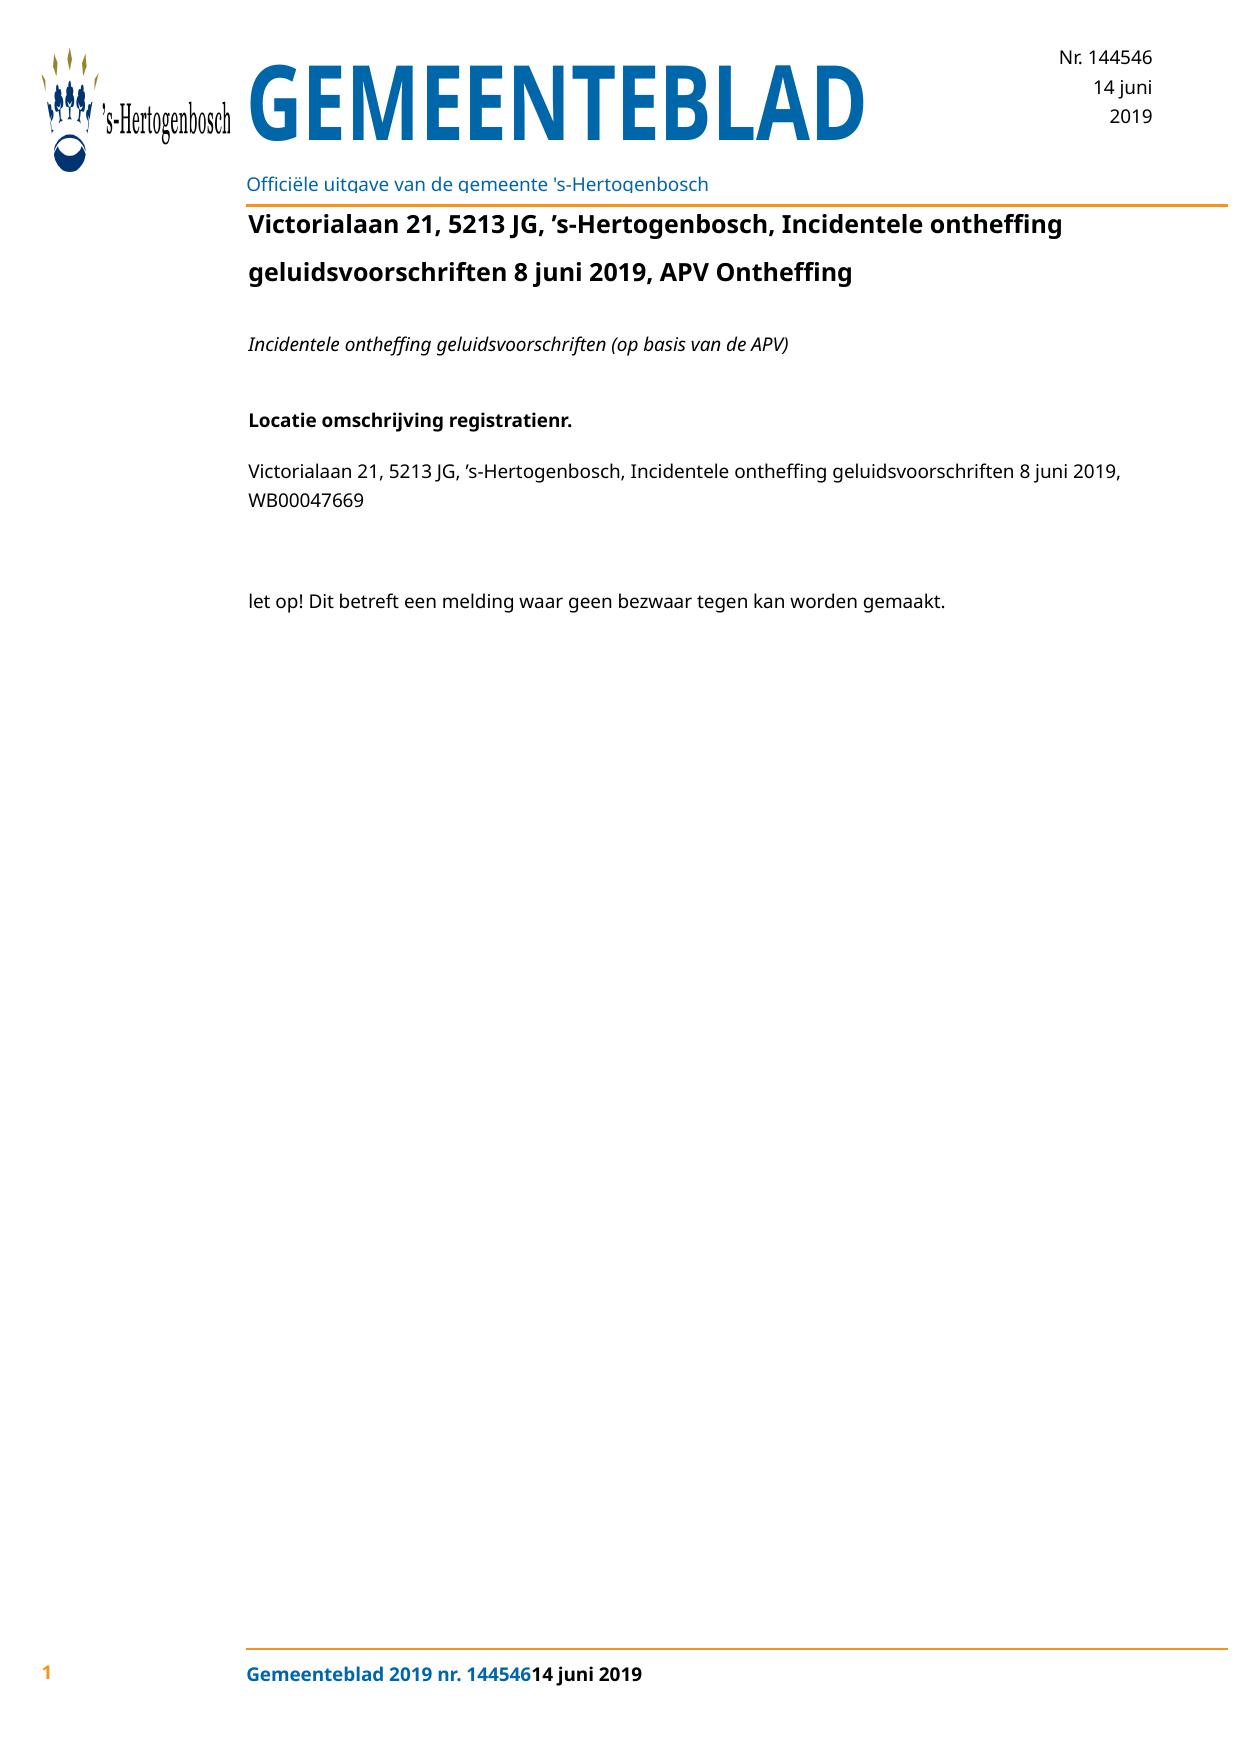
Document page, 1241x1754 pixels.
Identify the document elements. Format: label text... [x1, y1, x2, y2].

text Incidentele ontheffing geluidsvoorschriften (op basis van de APV) [248, 331, 1152, 357]
text let op! Dit betreft een melding waar geen bezwaar tegen kan worden gemaakt. [248, 588, 1152, 614]
text Victorialaan 21, 5213 JG, ’s-Hertogenbosch, Incidentele ontheffing geluidsvoorschriften 8 juni 2019, WB00047669 [248, 458, 1152, 513]
picture [41, 47, 231, 172]
text Locatie omschrijving registratienr. [248, 408, 1152, 433]
text Victorialaan 21, 5213 JG, ’s-Hertogenbosch, Incidentele ontheffing geluidsvoorschriften 8 juni 2019, APV Ontheffing [248, 207, 1152, 288]
